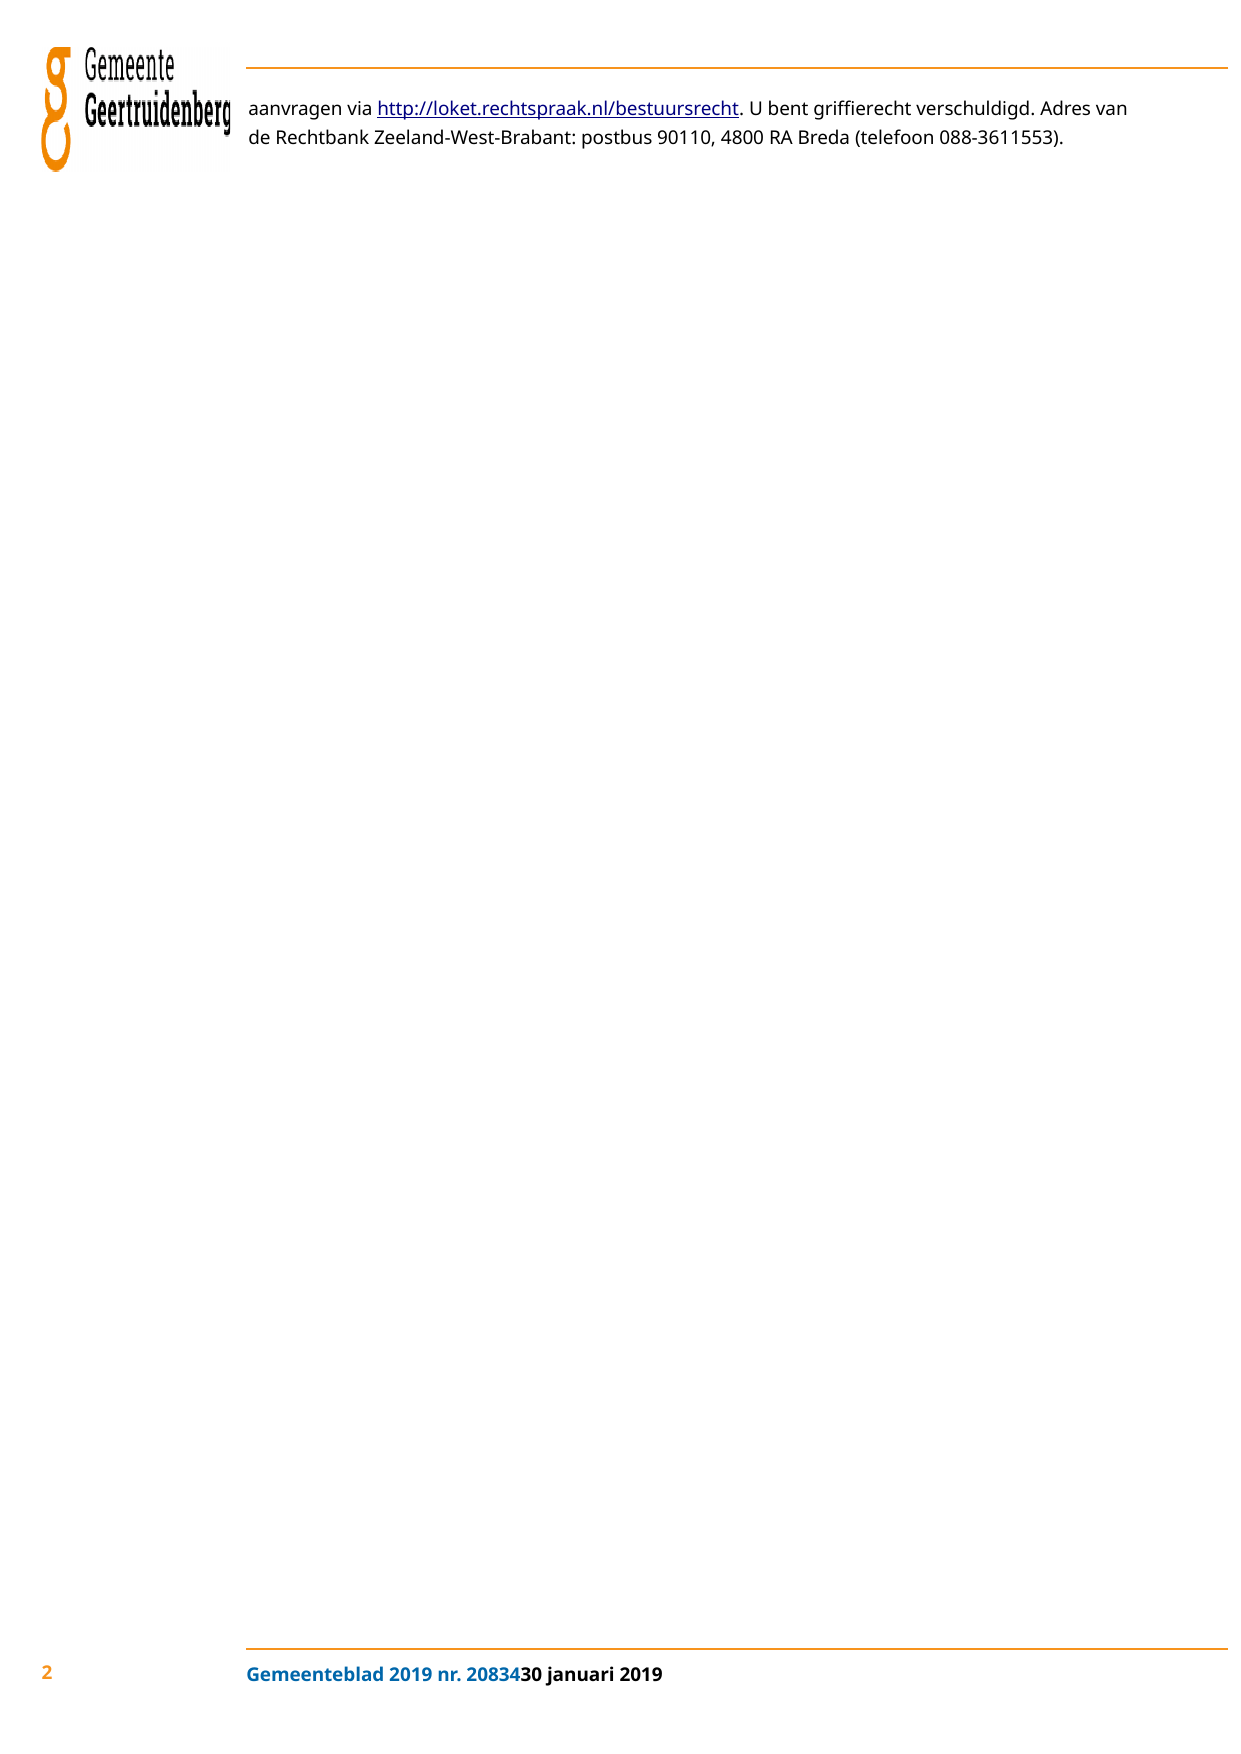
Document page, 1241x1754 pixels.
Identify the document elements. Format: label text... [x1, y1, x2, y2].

picture [41, 47, 231, 172]
text aanvragen via http://loket.rechtspraak.nl/bestuursrecht. U bent griffierecht verschuldigd. Adres van de Rechtbank Zeeland-West-Brabant: postbus 90110, 4800 RA Breda (telefoon 088-3611553). [248, 95, 1152, 150]
